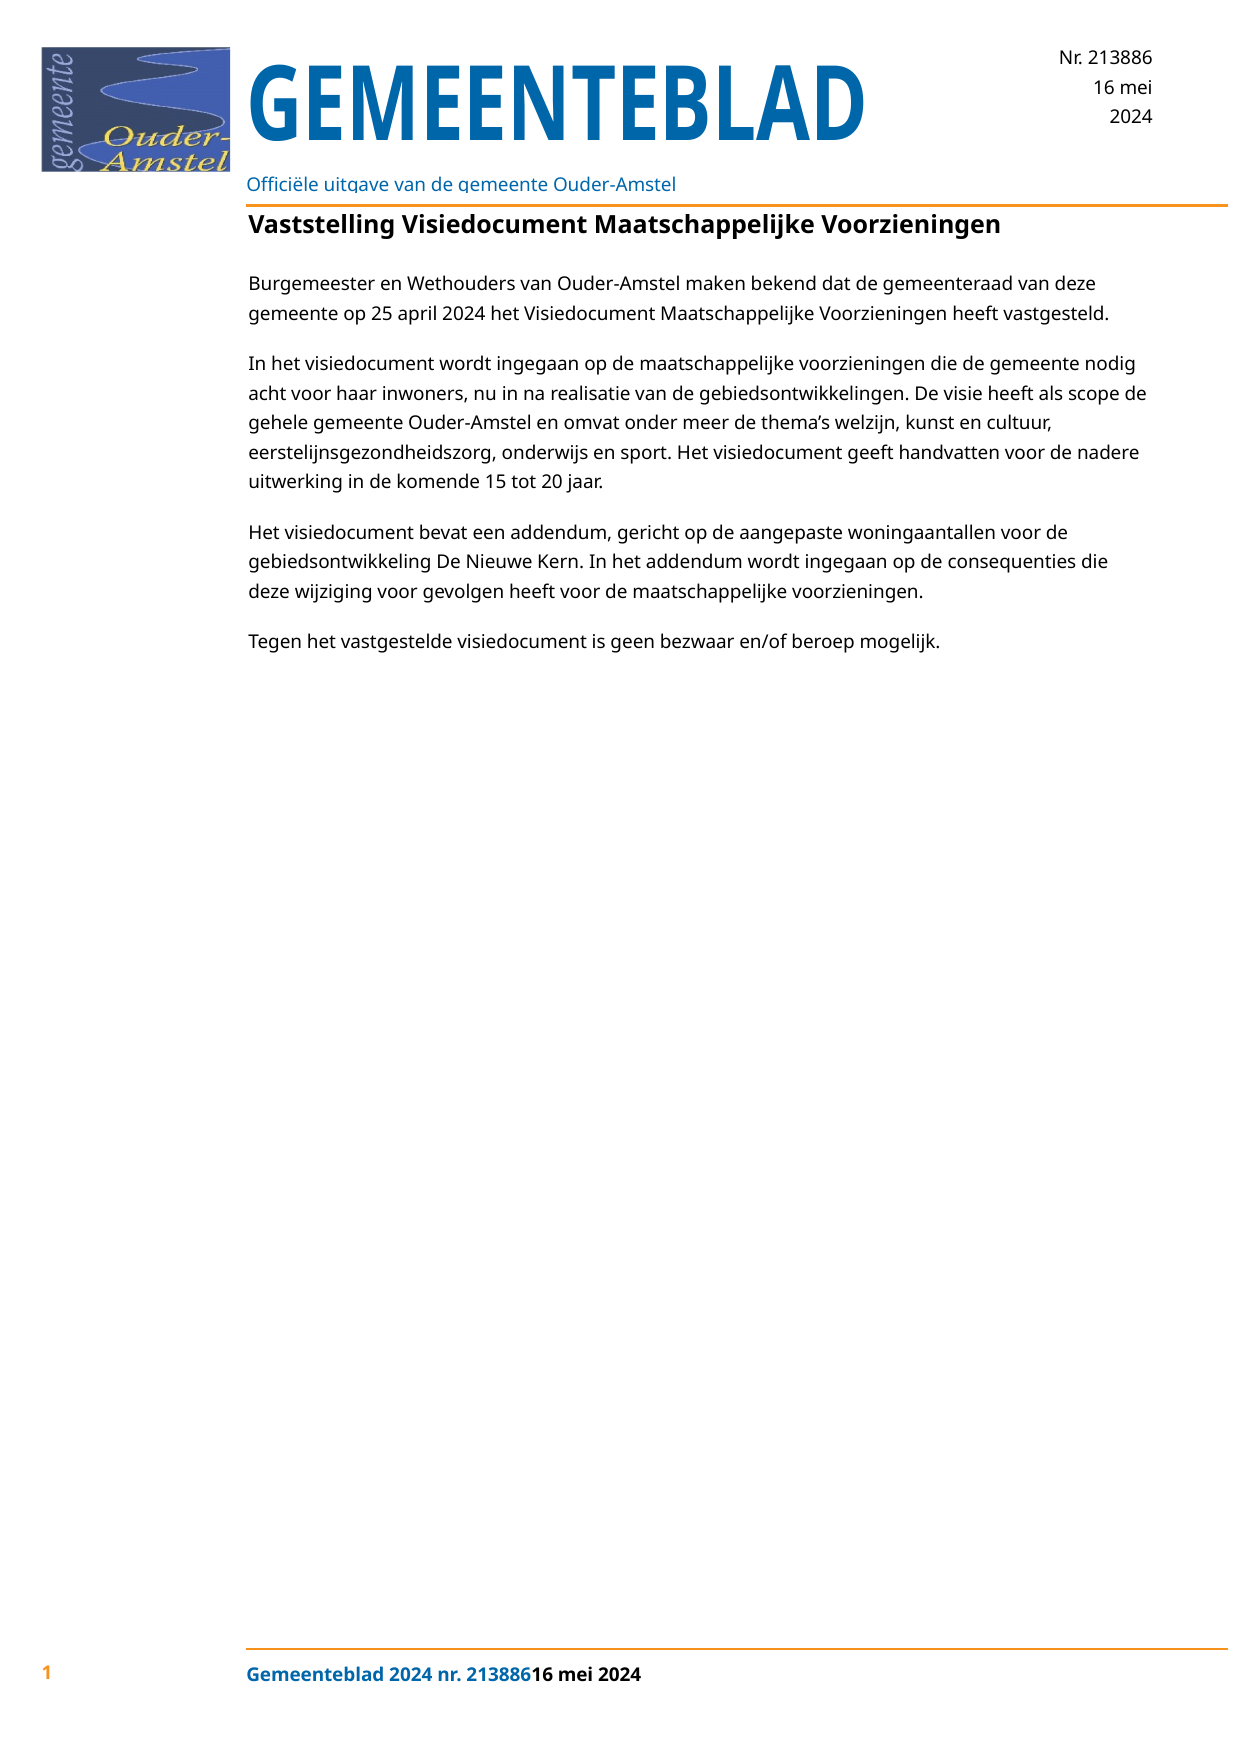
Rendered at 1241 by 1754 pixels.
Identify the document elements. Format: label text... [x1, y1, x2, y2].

text Tegen het vastgestelde visiedocument is geen bezwaar en/of beroep mogelijk. [248, 629, 1152, 654]
text Het visiedocument bevat een addendum, gericht op de aangepaste woningaantallen voor de gebiedsontwikkeling De Nieuwe Kern. In het addendum wordt ingegaan op de consequenties die deze wijziging voor gevolgen heeft voor de maatschappelijke voorzieningen. [248, 519, 1152, 604]
text Vaststelling Visiedocument Maatschappelijke Voorzieningen [248, 207, 1152, 241]
text In het visiedocument wordt ingegaan op de maatschappelijke voorzieningen die de gemeente nodig acht voor haar inwoners, nu in na realisatie van de gebiedsontwikkelingen. De visie heeft als scope de gehele gemeente Ouder-Amstel en omvat onder meer de thema’s welzijn, kunst en cultuur, eerstelijnsgezondheidszorg, onderwijs en sport. Het visiedocument geeft handvatten voor de nadere uitwerking in de komende 15 tot 20 jaar. [248, 350, 1152, 494]
picture [41, 47, 231, 172]
text Burgemeester en Wethouders van Ouder-Amstel maken bekend dat de gemeenteraad van deze gemeente op 25 april 2024 het Visiedocument Maatschappelijke Voorzieningen heeft vastgesteld. [248, 270, 1152, 326]
